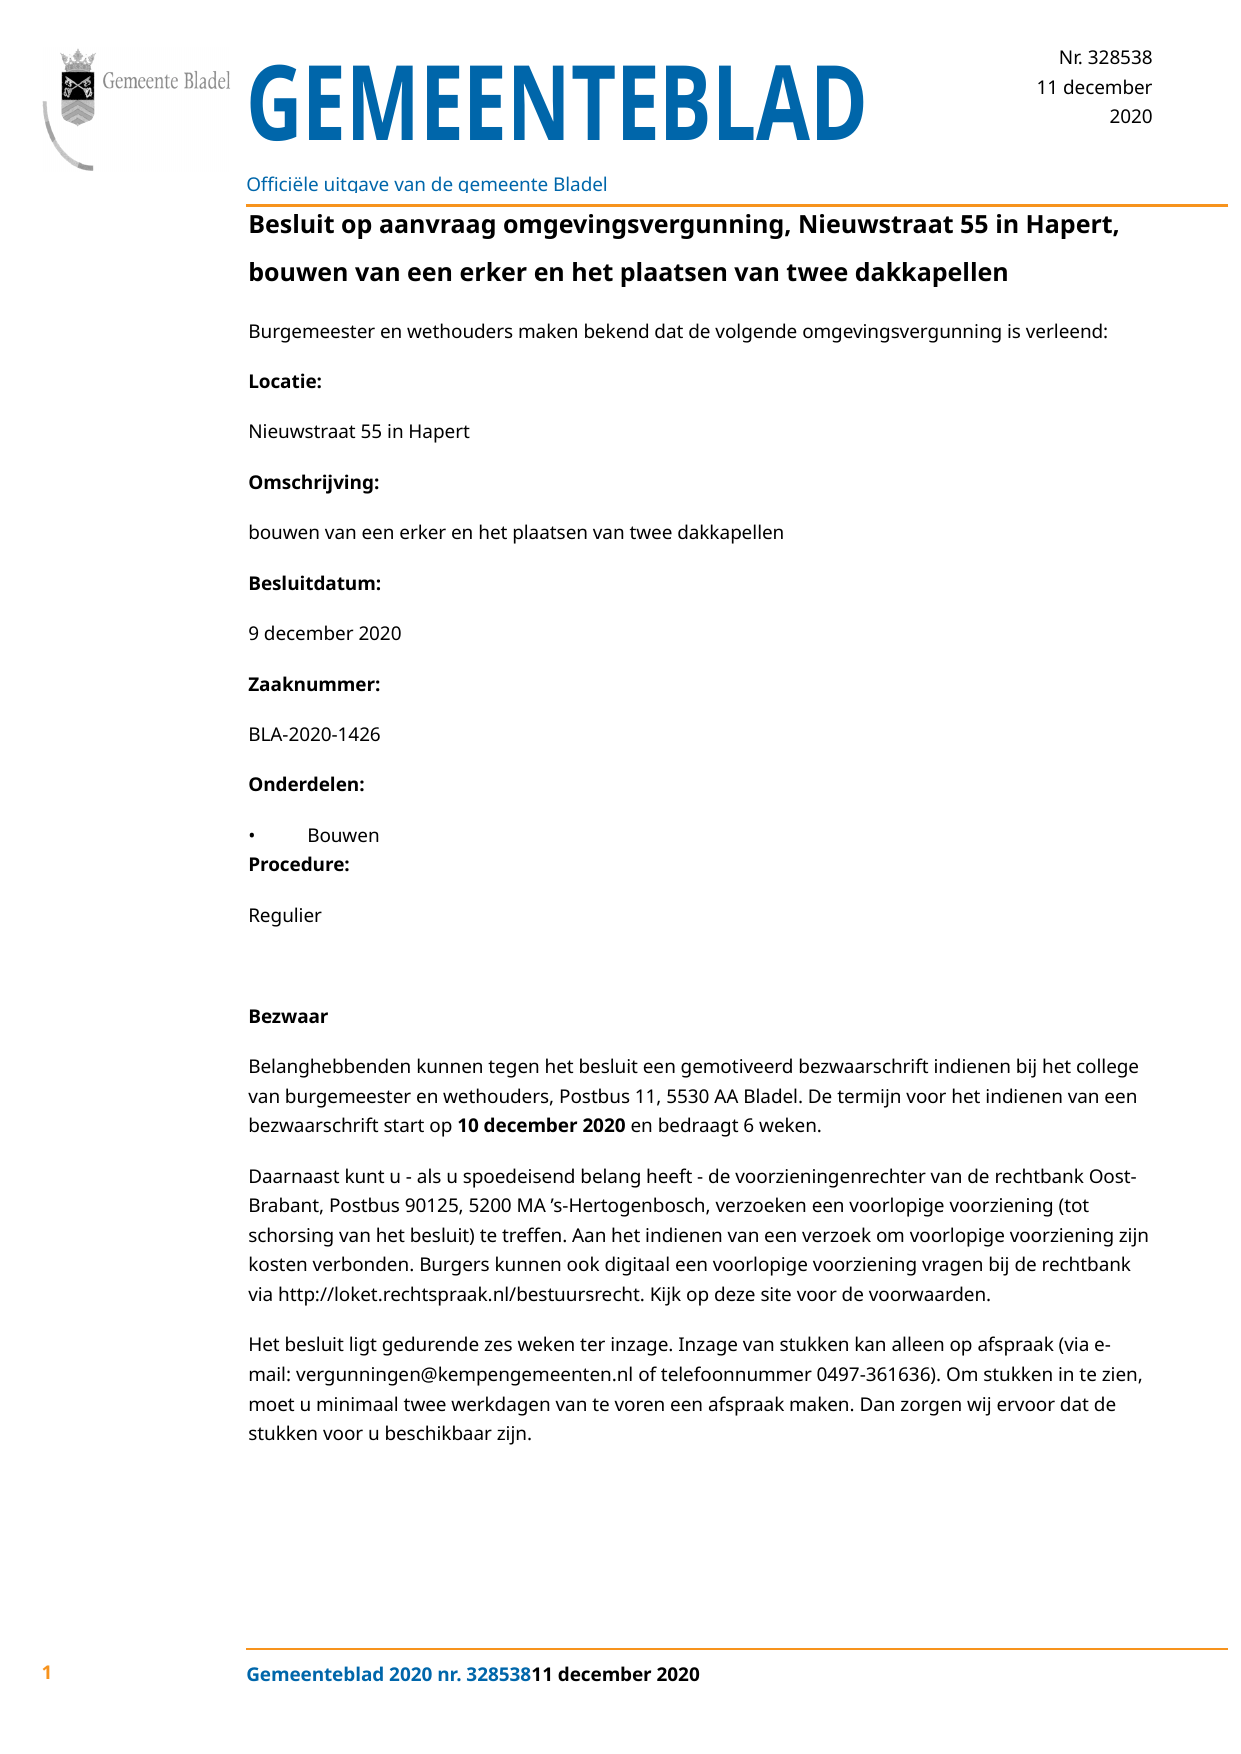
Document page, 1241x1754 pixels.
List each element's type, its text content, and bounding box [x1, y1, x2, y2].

text Procedure: [248, 852, 1152, 877]
text Belanghebbenden kunnen tegen het besluit een gemotiveerd bezwaarschrift indienen bij het college van burgemeester en wethouders, Postbus 11, 5530 AA Bladel. De termijn voor het indienen van een bezwaarschrift start op 10 december 2020 en bedraagt 6 weken. [248, 1053, 1152, 1138]
text Regulier [248, 902, 1152, 928]
text Burgemeester en wethouders maken bekend dat de volgende omgevingsvergunning is verleend: [248, 318, 1152, 344]
text BLA-2020-1426 [248, 721, 1152, 747]
text Onderdelen: [248, 772, 1152, 797]
text Daarnaast kunt u - als u spoedeisend belang heeft - de voorzieningenrechter van de rechtbank Oost-Brabant, Postbus 90125, 5200 MA ’s-Hertogenbosch, verzoeken een voorlopige voorziening (tot schorsing van het besluit) te treffen. Aan het indienen van een verzoek om voorlopige voorziening zijn kosten verbonden. Burgers kunnen ook digitaal een voorlopige voorziening vragen bij de rechtbank via http://loket.rechtspraak.nl/bestuursrecht. Kijk op deze site voor de voorwaarden. [248, 1163, 1152, 1307]
text Omschrijving: [248, 469, 1152, 495]
text Besluitdatum: [248, 570, 1152, 596]
text Bezwaar [248, 1003, 1152, 1029]
text Zaaknummer: [248, 671, 1152, 697]
text bouwen van een erker en het plaatsen van twee dakkapellen [248, 519, 1152, 545]
text Locatie: [248, 368, 1152, 394]
text Nieuwstraat 55 in Hapert [248, 419, 1152, 444]
picture [41, 47, 231, 172]
list Bouwen [248, 822, 1152, 848]
text Het besluit ligt gedurende zes weken ter inzage. Inzage van stukken kan alleen op afspraak (via e-mail: vergunningen@kempengemeenten.nl of telefoonnummer 0497-361636). Om stukken in te zien, moet u minimaal twee werkdagen van te voren een afspraak maken. Dan zorgen wij ervoor dat de stukken voor u beschikbaar zijn. [248, 1332, 1152, 1446]
text Besluit op aanvraag omgevingsvergunning, Nieuwstraat 55 in Hapert, bouwen van een erker en het plaatsen van twee dakkapellen [248, 207, 1152, 288]
text 9 december 2020 [248, 620, 1152, 646]
